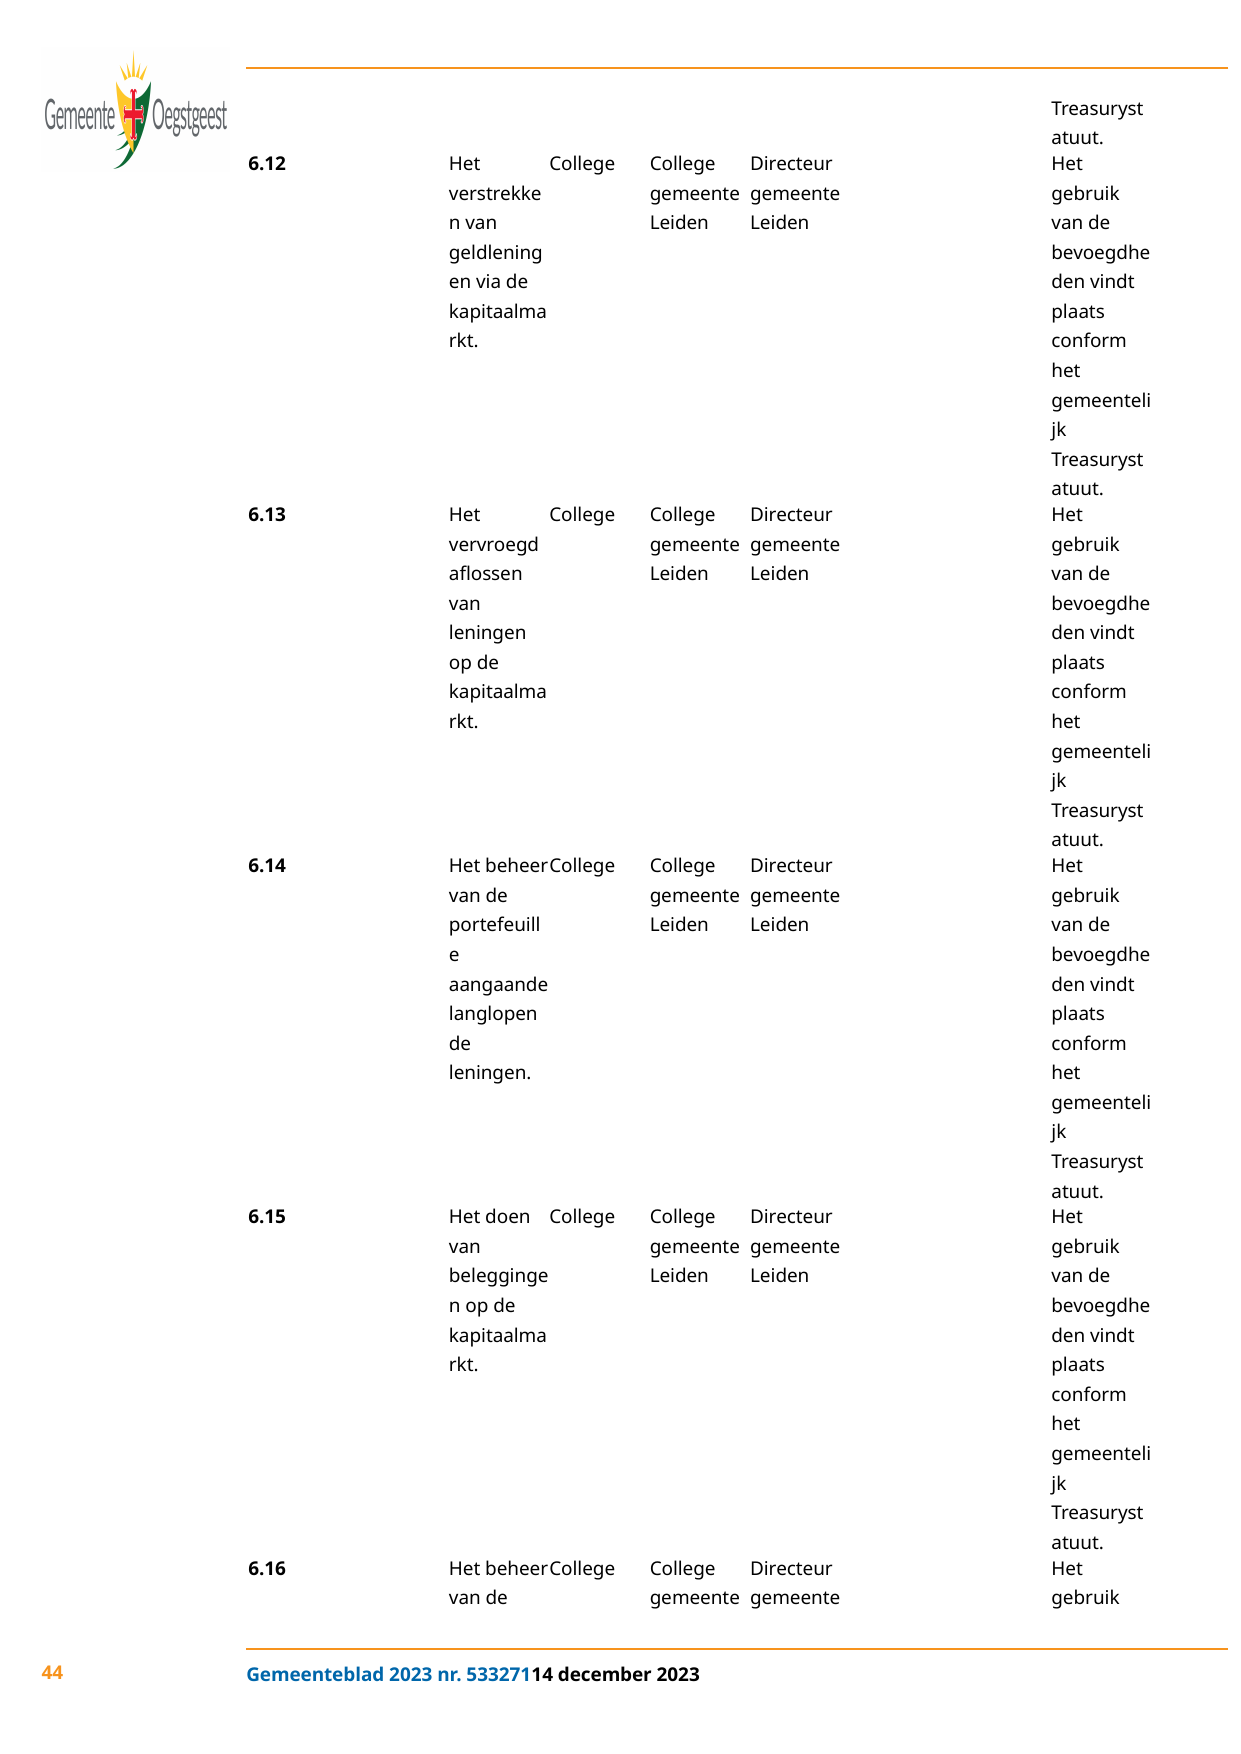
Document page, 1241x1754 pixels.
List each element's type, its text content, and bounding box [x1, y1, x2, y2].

table_cell Het beheer van de portefeuille aangaande langlopende leningen. [449, 853, 549, 1203]
table_cell College gemeente Leiden [650, 853, 750, 1203]
table_cell [348, 853, 449, 1203]
table_cell 6.12 [248, 150, 348, 501]
table_cell [348, 501, 449, 852]
table_cell [850, 853, 951, 1203]
table_cell College [549, 150, 649, 501]
table_cell College [549, 1204, 649, 1555]
table_cell 6.13 [248, 501, 348, 852]
table_cell [449, 95, 549, 150]
table_cell Het vervroegd aflossen van leningen op de kapitaalmarkt. [449, 501, 549, 852]
table_cell [951, 95, 1051, 150]
table_cell [951, 501, 1051, 852]
table_cell Directeur gemeente [750, 1555, 850, 1610]
table_cell 6.16 [248, 1555, 348, 1610]
table_cell [951, 150, 1051, 501]
table_cell Treasurystatuut. [1051, 95, 1152, 150]
table_cell 6.14 [248, 853, 348, 1203]
table_cell [850, 95, 951, 150]
table_cell Directeur gemeente Leiden [750, 501, 850, 852]
table_cell Het gebruik van de bevoegdheden vindt plaats conform het gemeentelijk Treasurystatuut. [1051, 150, 1152, 501]
table_cell College gemeente Leiden [650, 501, 750, 852]
table_cell [348, 95, 449, 150]
table_cell Directeur gemeente Leiden [750, 853, 850, 1203]
table_cell Directeur gemeente Leiden [750, 1204, 850, 1555]
table_cell Het beheer van de [449, 1555, 549, 1610]
table_cell [750, 95, 850, 150]
table_cell College [549, 501, 649, 852]
table_cell [348, 150, 449, 501]
table_cell Het gebruik van de bevoegdheden vindt plaats conform het gemeentelijk Treasurystatuut. [1051, 1204, 1152, 1555]
table_cell [850, 501, 951, 852]
table_cell Het gebruik van de bevoegdheden vindt plaats conform het gemeentelijk Treasurystatuut. [1051, 501, 1152, 852]
table_cell [850, 150, 951, 501]
picture [41, 47, 231, 172]
table_cell College [549, 1555, 649, 1610]
table_cell [348, 1555, 449, 1610]
table_cell [951, 1555, 1051, 1610]
table_cell College [549, 853, 649, 1203]
table_cell Het doen van beleggingen op de kapitaalmarkt. [449, 1204, 549, 1555]
table_cell Het verstrekken van geldleningen via de kapitaalmarkt. [449, 150, 549, 501]
table_cell College gemeente Leiden [650, 150, 750, 501]
table_cell 6.15 [248, 1204, 348, 1555]
table_cell [951, 853, 1051, 1203]
table_cell [650, 95, 750, 150]
table_cell [549, 95, 649, 150]
table_cell Het gebruik [1051, 1555, 1152, 1610]
table_cell [951, 1204, 1051, 1555]
table_cell Het gebruik van de bevoegdheden vindt plaats conform het gemeentelijk Treasurystatuut. [1051, 853, 1152, 1203]
table_cell College gemeente [650, 1555, 750, 1610]
table_cell [348, 1204, 449, 1555]
table_cell [850, 1555, 951, 1610]
table_cell [248, 95, 348, 150]
table_cell Directeur gemeente Leiden [750, 150, 850, 501]
table_cell College gemeente Leiden [650, 1204, 750, 1555]
table_cell [850, 1204, 951, 1555]
